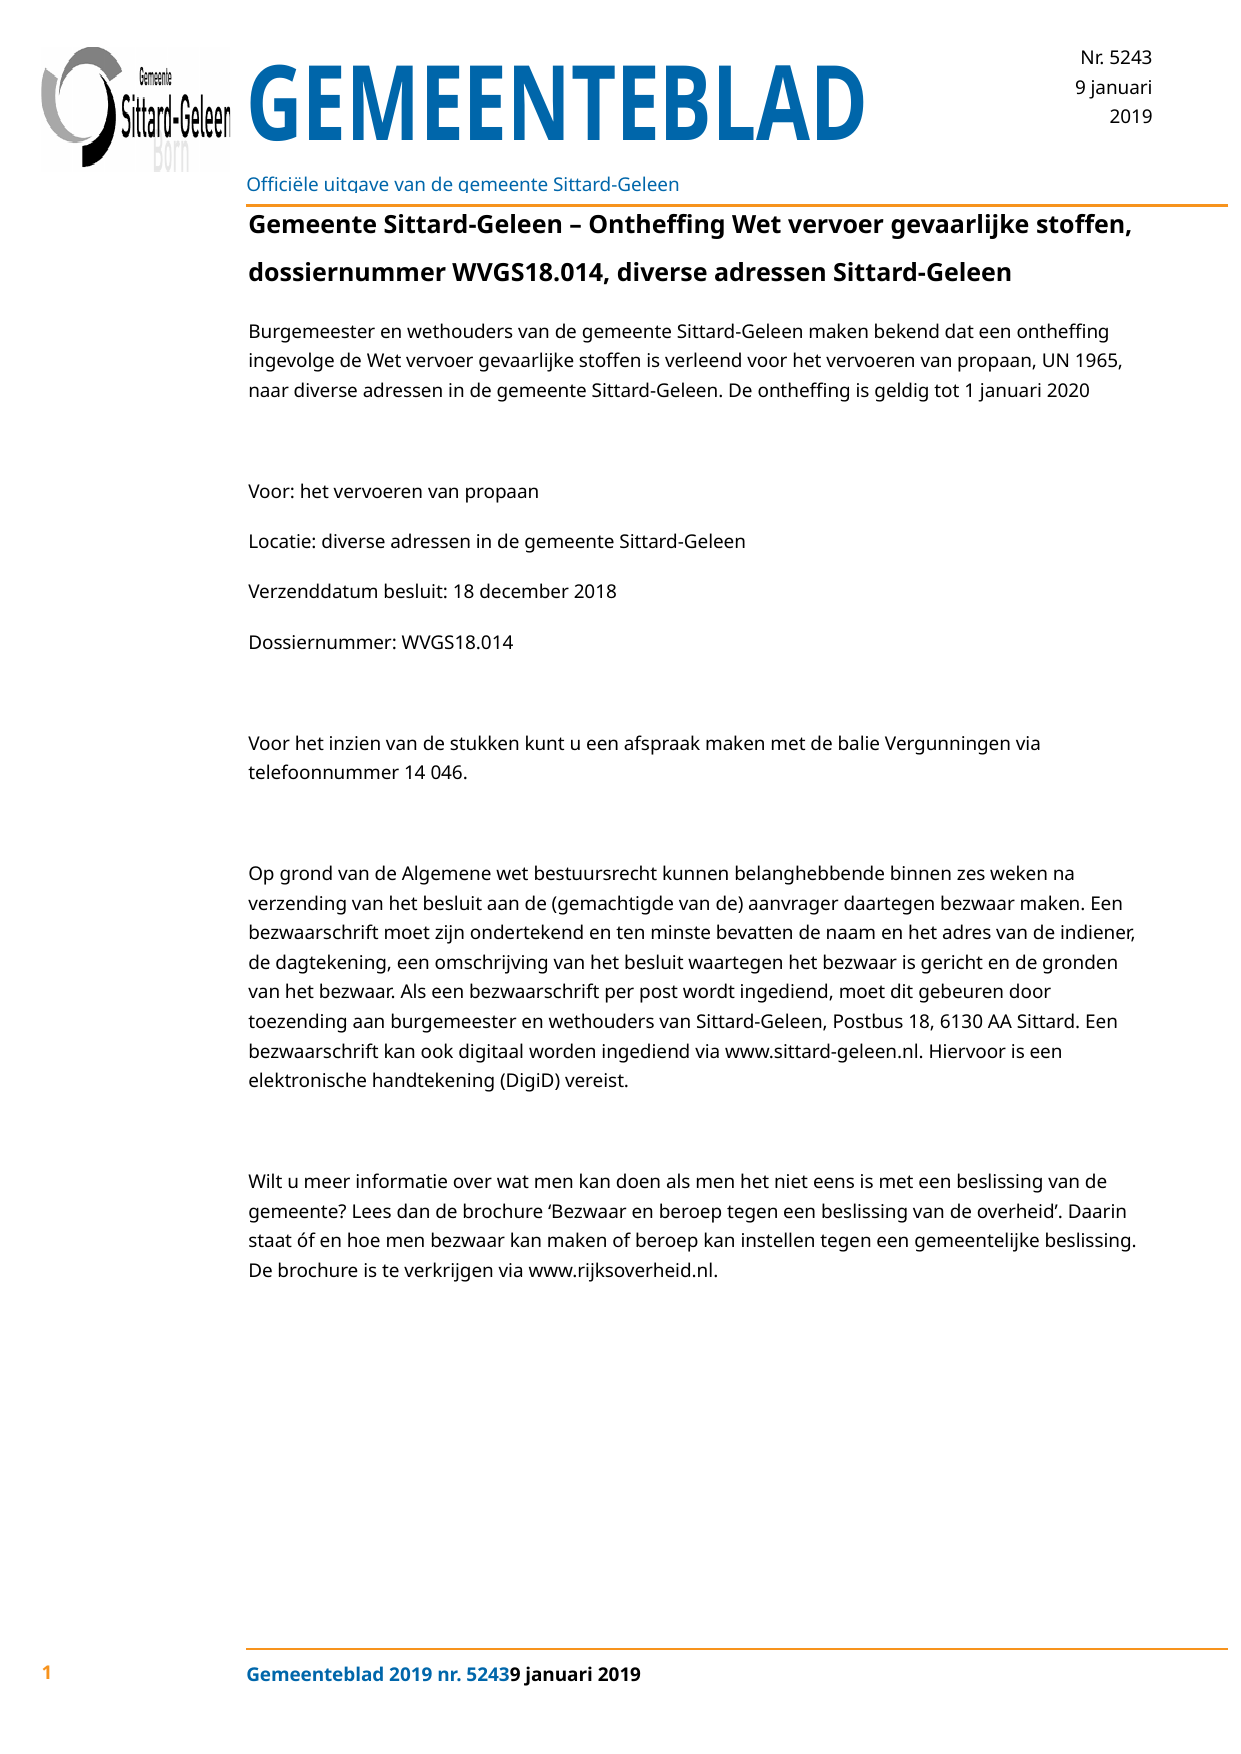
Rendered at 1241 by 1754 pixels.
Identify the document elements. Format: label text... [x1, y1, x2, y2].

text Gemeente Sittard-Geleen – Ontheffing Wet vervoer gevaarlijke stoffen, dossiernummer WVGS18.014, diverse adressen Sittard-Geleen [248, 207, 1152, 288]
text Burgemeester en wethouders van de gemeente Sittard-Geleen maken bekend dat een ontheffing ingevolge de Wet vervoer gevaarlijke stoffen is verleend voor het vervoeren van propaan, UN 1965, naar diverse adressen in de gemeente Sittard-Geleen. De ontheffing is geldig tot 1 januari 2020 [248, 318, 1152, 403]
text Voor: het vervoeren van propaan [248, 478, 1152, 504]
text Dossiernummer: WVGS18.014 [248, 629, 1152, 655]
text Wilt u meer informatie over wat men kan doen als men het niet eens is met een beslissing van de gemeente? Lees dan de brochure ‘Bezwaar en beroep tegen een beslissing van de overheid’. Daarin staat óf en hoe men bezwaar kan maken of beroep kan instellen tegen een gemeentelijke beslissing. De brochure is te verkrijgen via www.rijksoverheid.nl. [248, 1168, 1152, 1283]
text Voor het inzien van de stukken kunt u een afspraak maken met de balie Vergunningen via telefoonnummer 14 046. [248, 730, 1152, 785]
text Locatie: diverse adressen in de gemeente Sittard-Geleen [248, 528, 1152, 554]
text Verzenddatum besluit: 18 december 2018 [248, 579, 1152, 604]
picture [41, 47, 231, 172]
text Op grond van de Algemene wet bestuursrecht kunnen belanghebbende binnen zes weken na verzending van het besluit aan de (gemachtigde van de) aanvrager daartegen bezwaar maken. Een bezwaarschrift moet zijn ondertekend en ten minste bevatten de naam en het adres van de indiener, de dagtekening, een omschrijving van het besluit waartegen het bezwaar is gericht en de gronden van het bezwaar. Als een bezwaarschrift per post wordt ingediend, moet dit gebeuren door toezending aan burgemeester en wethouders van Sittard-Geleen, Postbus 18, 6130 AA Sittard. Een bezwaarschrift kan ook digitaal worden ingediend via www.sittard-geleen.nl. Hiervoor is een elektronische handtekening (DigiD) vereist. [248, 860, 1152, 1093]
